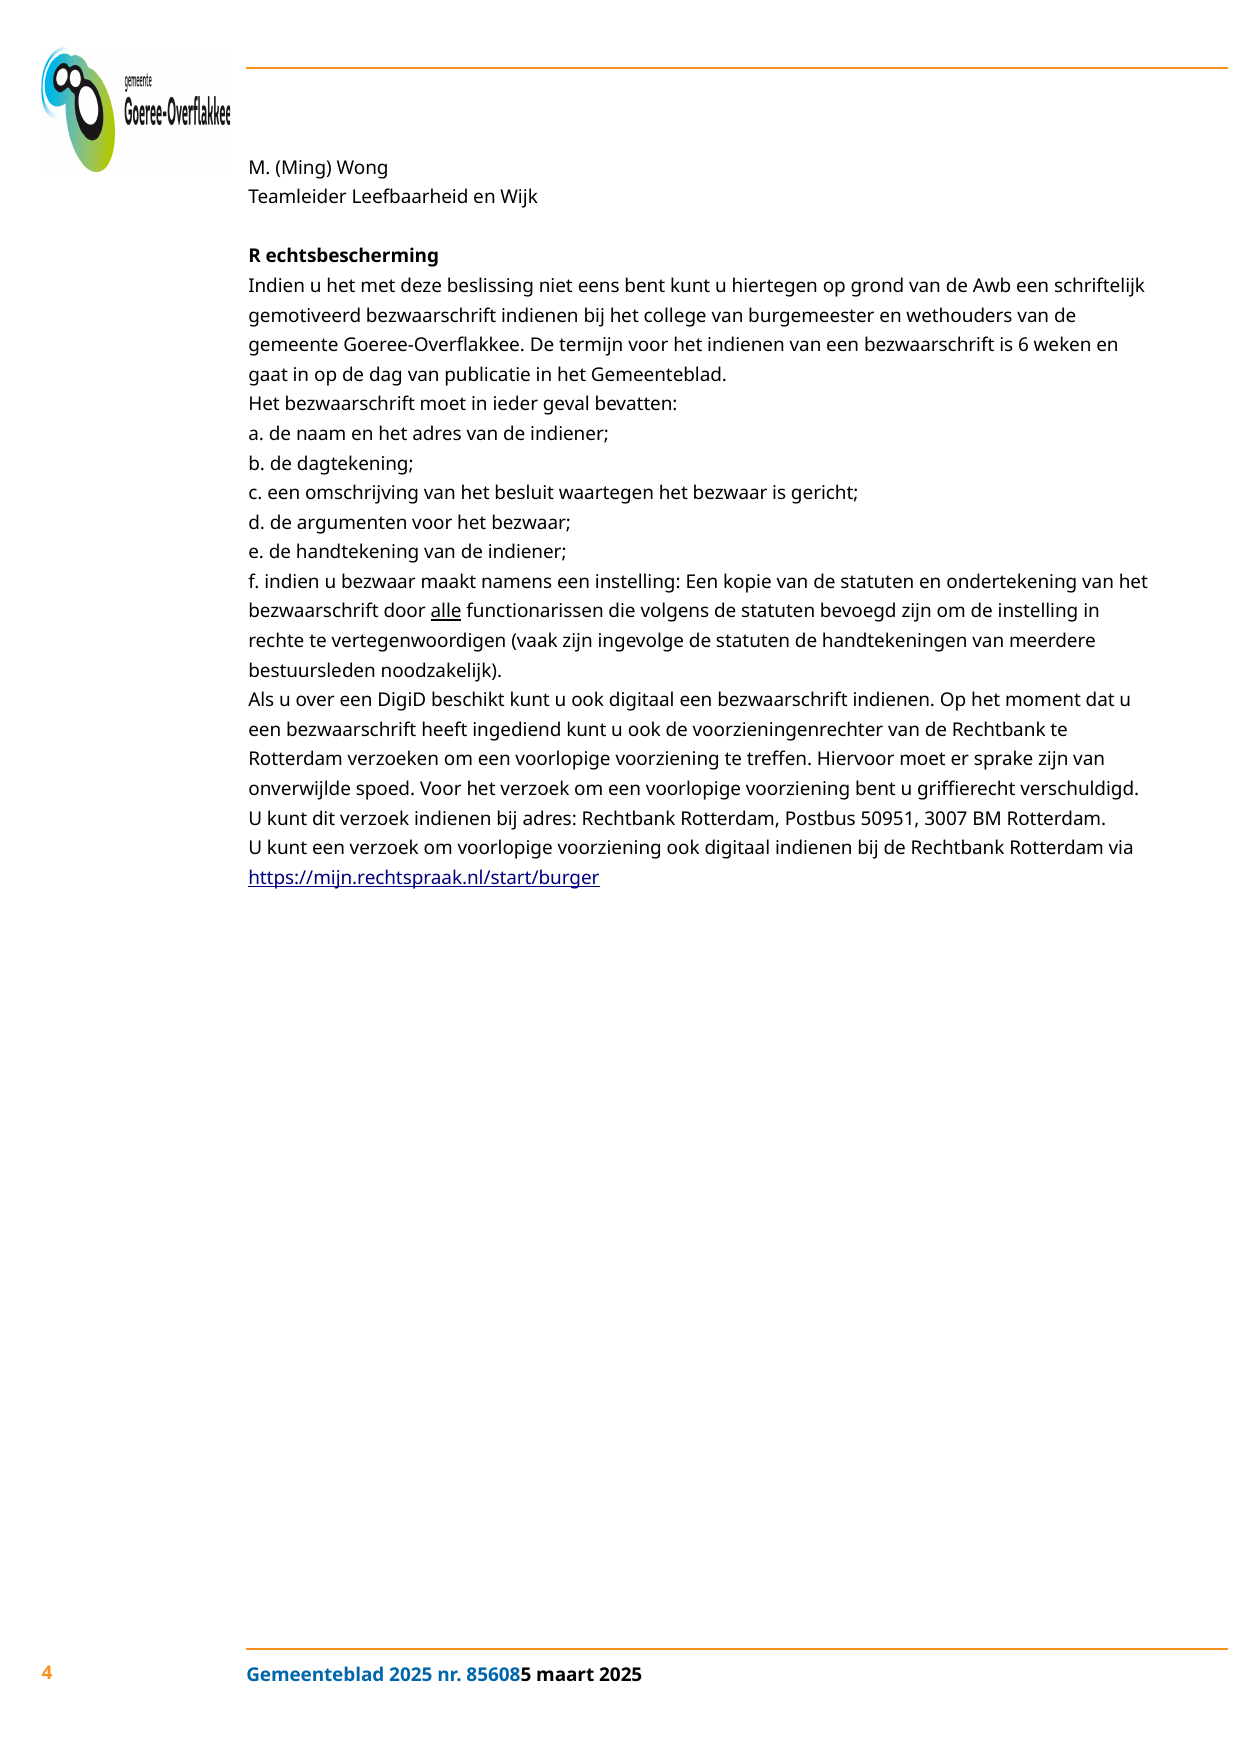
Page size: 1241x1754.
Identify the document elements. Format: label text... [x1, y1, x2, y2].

text a. de naam en het adres van de indiener; [248, 420, 1152, 446]
text Als u over een DigiD beschikt kunt u ook digitaal een bezwaarschrift indienen. Op het moment dat u een bezwaarschrift heeft ingediend kunt u ook de voorzieningenrechter van de Rechtbank te Rotterdam verzoeken om een voorlopige voorziening te treffen. Hiervoor moet er sprake zijn van onverwijlde spoed. Voor het verzoek om een voorlopige voorziening bent u griffierecht verschuldigd. U kunt dit verzoek indienen bij adres: Rechtbank Rotterdam, Postbus 50951, 3007 BM Rotterdam. [248, 686, 1152, 831]
text e. de handtekening van de indiener; [248, 538, 1152, 564]
picture [41, 47, 231, 172]
text Indien u het met deze beslissing niet eens bent kunt u hiertegen op grond van de Awb een schriftelijk gemotiveerd bezwaarschrift indienen bij het college van burgemeester en wethouders van de gemeente Goeree-Overflakkee. De termijn voor het indienen van een bezwaarschrift is 6 weken en gaat in op de dag van publicatie in het Gemeenteblad. [248, 272, 1152, 387]
text f. indien u bezwaar maakt namens een instelling: Een kopie van de statuten en ondertekening van het bezwaarschrift door alle functionarissen die volgens de statuten bevoegd zijn om de instelling in rechte te vertegenwoordigen (vaak zijn ingevolge de statuten de handtekeningen van meerdere bestuursleden noodzakelijk). [248, 568, 1152, 683]
text d. de argumenten voor het bezwaar; [248, 509, 1152, 535]
text b. de dagtekening; [248, 450, 1152, 476]
text Teamleider Leefbaarheid en Wijk [248, 183, 1152, 209]
text c. een omschrijving van het besluit waartegen het bezwaar is gericht; [248, 479, 1152, 505]
text R echtsbescherming [248, 243, 1152, 268]
text M. (Ming) Wong [248, 154, 1152, 180]
text U kunt een verzoek om voorlopige voorziening ook digitaal indienen bij de Rechtbank Rotterdam via https://mijn.rechtspraak.nl/start/burger [248, 834, 1152, 890]
text Het bezwaarschrift moet in ieder geval bevatten: [248, 391, 1152, 416]
